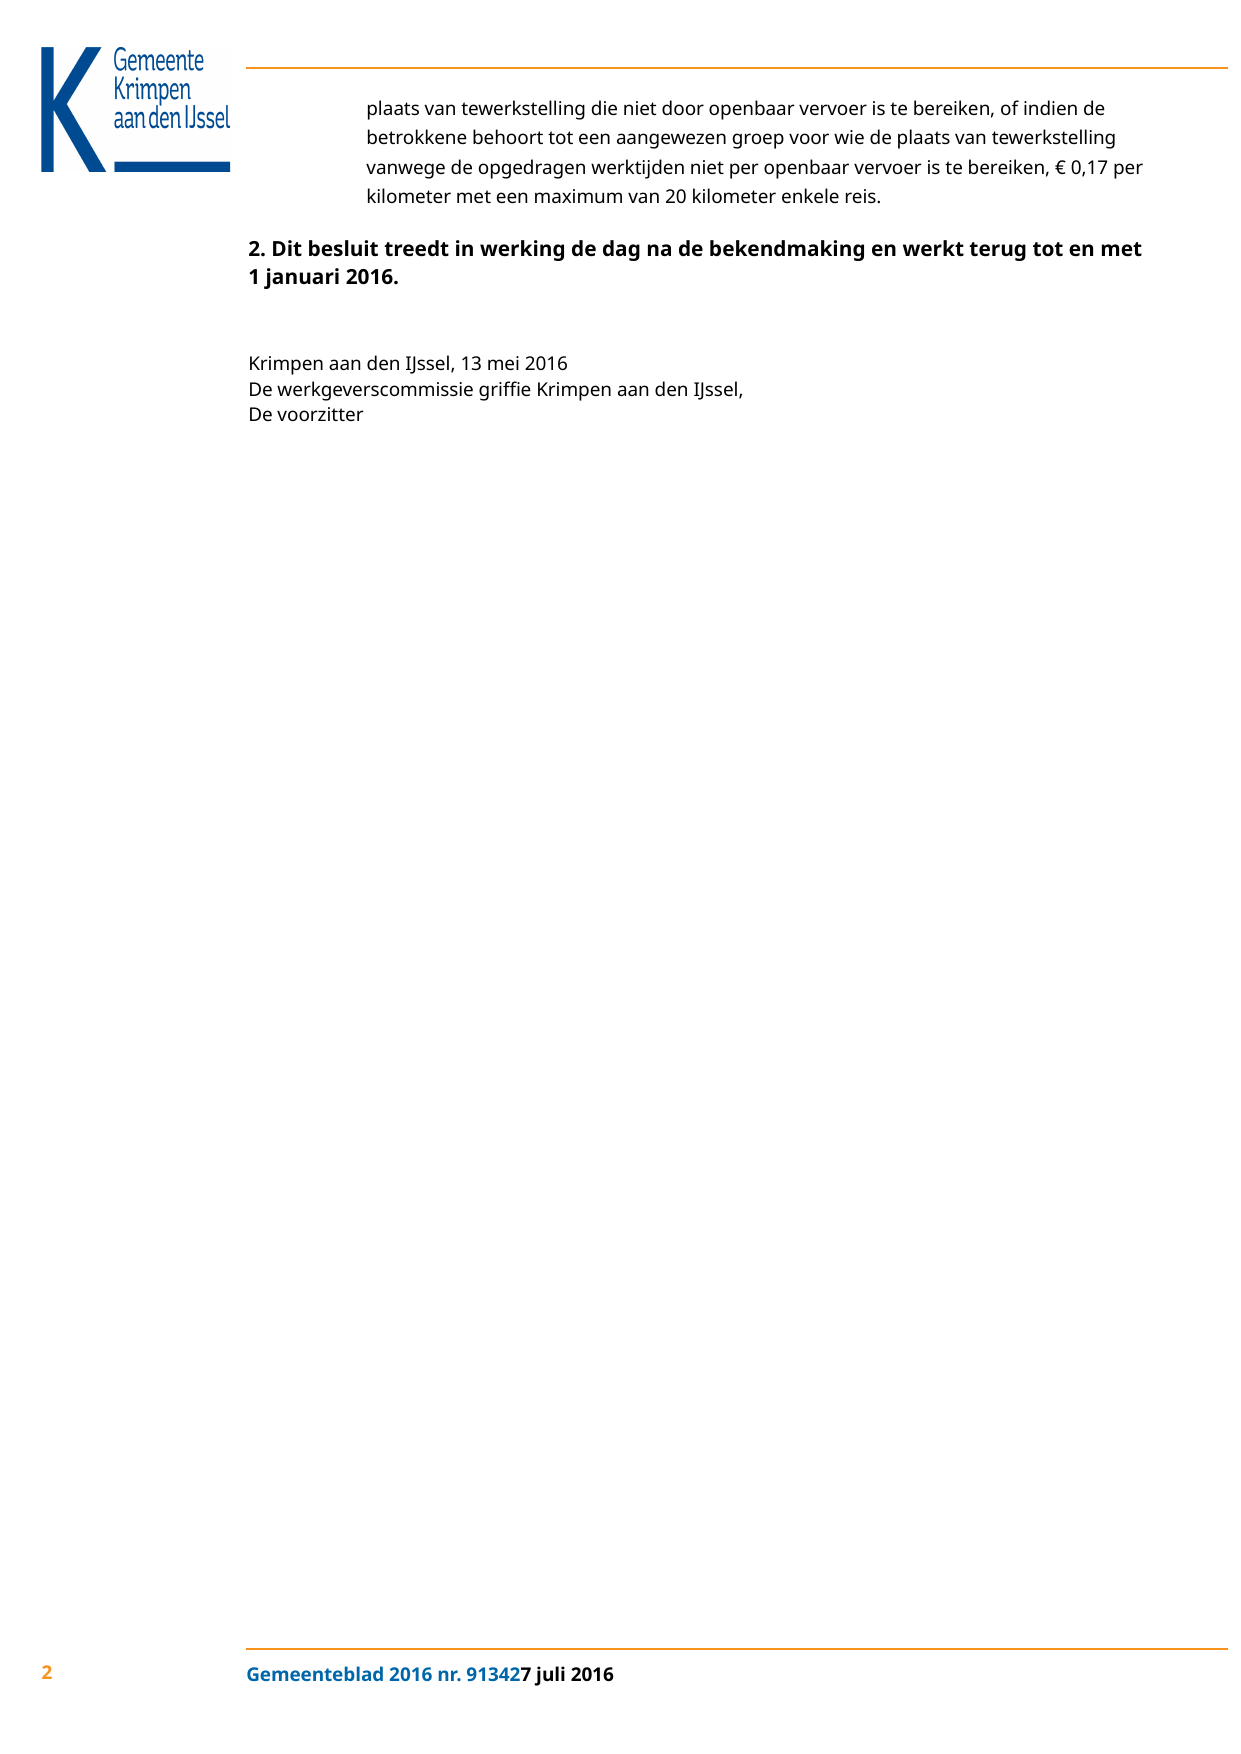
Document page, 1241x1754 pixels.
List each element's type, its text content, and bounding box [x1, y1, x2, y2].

text De werkgeverscommissie griffie Krimpen aan den IJssel, [248, 376, 1152, 401]
text Krimpen aan den IJssel, 13 mei 2016 [248, 350, 1152, 376]
text 2. Dit besluit treedt in werking de dag na de bekendmaking en werkt terug tot en met 1 januari 2016. [248, 234, 1152, 291]
list plaats van tewerkstelling die niet door openbaar vervoer is te bereiken, of indien de betrokkene behoort tot een aangewezen groep voor wie de plaats van tewerkstelling vanwege de opgedragen werktijden niet per openbaar vervoer is te bereiken, € 0,17 per kilometer met een maximum van 20 kilometer enkele reis. [307, 95, 1152, 209]
text De voorzitter [248, 401, 1152, 427]
picture [41, 47, 231, 172]
